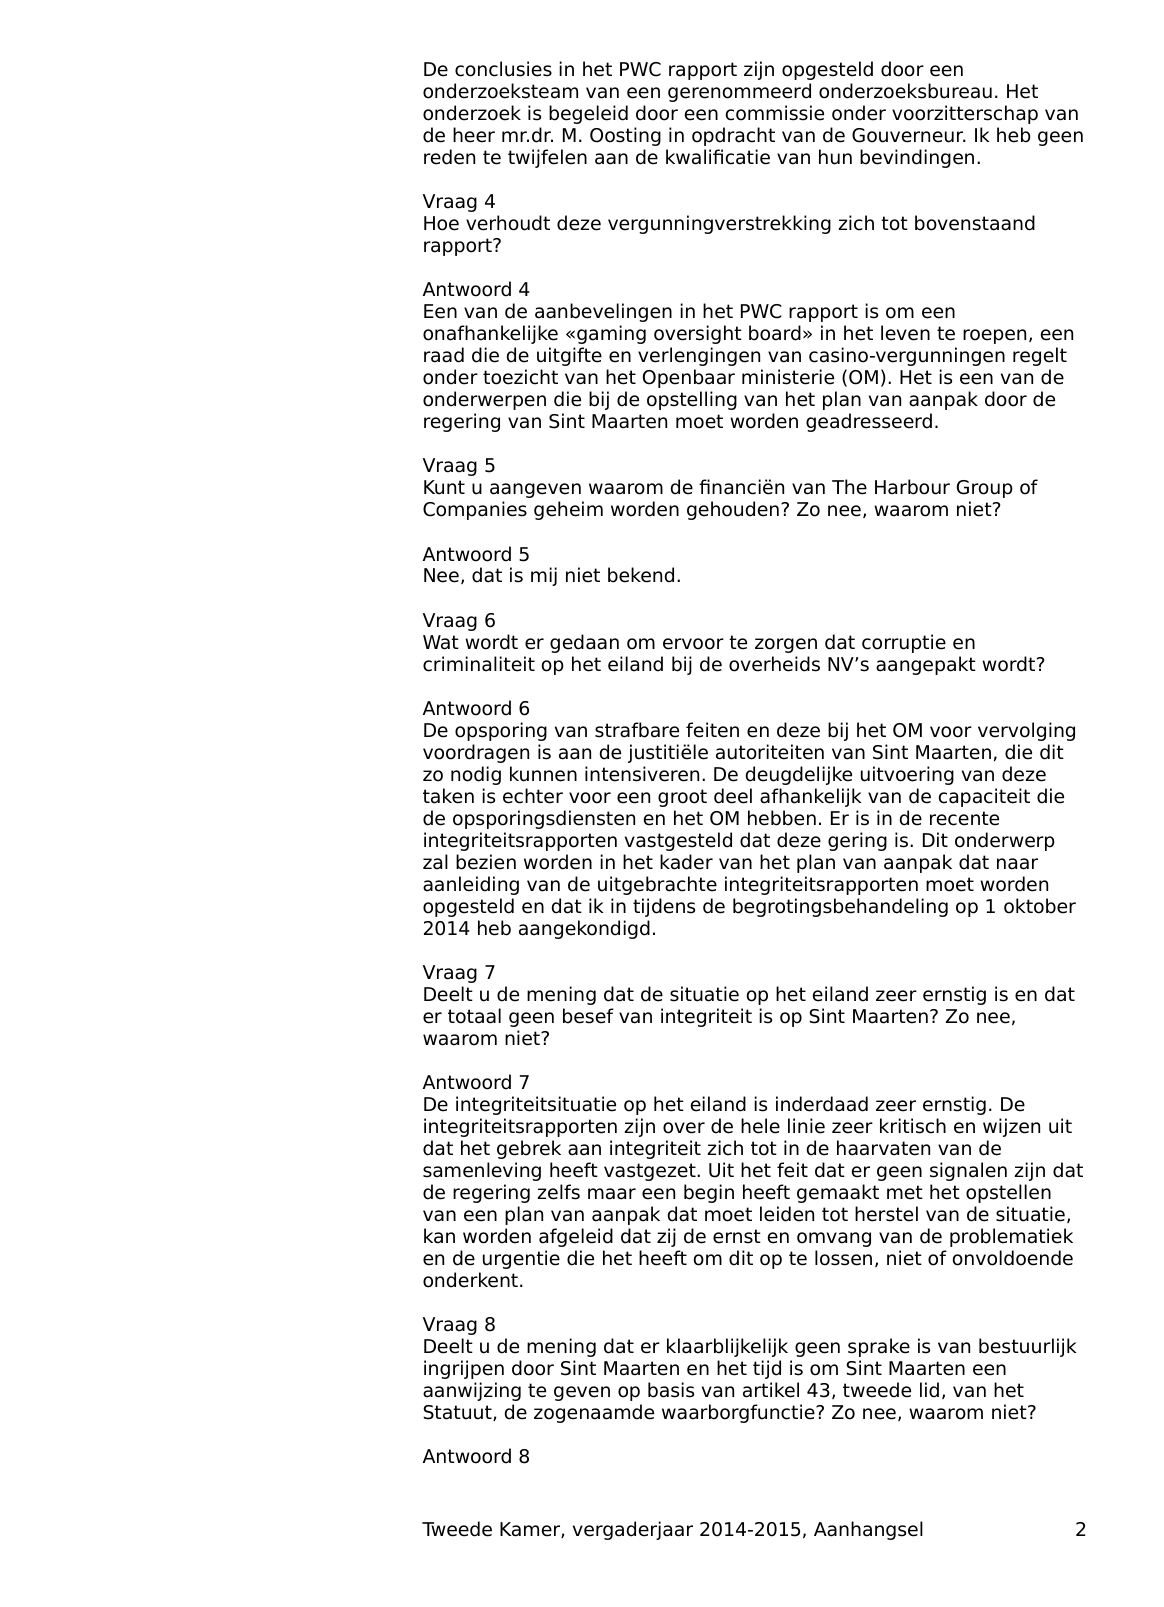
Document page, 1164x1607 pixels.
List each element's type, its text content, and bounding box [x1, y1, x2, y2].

text Vraag 7 [422, 962, 1087, 984]
text De opsporing van strafbare feiten en deze bij het OM voor vervolging voordragen is aan de justitiële autoriteiten van Sint Maarten, die dit zo nodig kunnen intensiveren. De deugdelijke uitvoering van deze taken is echter voor een groot deel afhankelijk van de capaciteit die de opsporingsdiensten en het OM hebben. Er is in de recente integriteitsrapporten vastgesteld dat deze gering is. Dit onderwerp zal bezien worden in het kader van het plan van aanpak dat naar aanleiding van de uitgebrachte integriteitsrapporten moet worden opgesteld en dat ik in tijdens de begrotingsbehandeling op 1 oktober 2014 heb aangekondigd. [422, 720, 1087, 939]
text Kunt u aangeven waarom de financiën van The Harbour Group of Companies geheim worden gehouden? Zo nee, waarom niet? [422, 477, 1087, 521]
text Vraag 5 [422, 455, 1087, 477]
text De conclusies in het PWC rapport zijn opgesteld door een onderzoeksteam van een gerenommeerd onderzoeksbureau. Het onderzoek is begeleid door een commissie onder voorzitterschap van de heer mr.dr. M. Oosting in opdracht van de Gouverneur. Ik heb geen reden te twijfelen aan de kwalificatie van hun bevindingen. [422, 59, 1087, 169]
text Vraag 8 [422, 1314, 1087, 1336]
text Wat wordt er gedaan om ervoor te zorgen dat corruptie en criminaliteit op het eiland bij de overheids NV’s aangepakt wordt? [422, 632, 1087, 676]
text Antwoord 5 [422, 543, 1087, 565]
text Deelt u de mening dat er klaarblijkelijk geen sprake is van bestuurlijk ingrijpen door Sint Maarten en het tijd is om Sint Maarten een aanwijzing te geven op basis van artikel 43, tweede lid, van het Statuut, de zogenaamde waarborgfunctie? Zo nee, waarom niet? [422, 1336, 1087, 1424]
text Nee, dat is mij niet bekend. [422, 565, 1087, 587]
text De integriteitsituatie op het eiland is inderdaad zeer ernstig. De integriteitsrapporten zijn over de hele linie zeer kritisch en wijzen uit dat het gebrek aan integriteit zich tot in de haarvaten van de samenleving heeft vastgezet. Uit het feit dat er geen signalen zijn dat de regering zelfs maar een begin heeft gemaakt met het opstellen van een plan van aanpak dat moet leiden tot herstel van de situatie, kan worden afgeleid dat zij de ernst en omvang van de problematiek en de urgentie die het heeft om dit op te lossen, niet of onvoldoende onderkent. [422, 1094, 1087, 1292]
text Antwoord 4 [422, 279, 1087, 301]
text Antwoord 8 [422, 1446, 1087, 1468]
text Vraag 4 [422, 191, 1087, 213]
text Hoe verhoudt deze vergunningverstrekking zich tot bovenstaand rapport? [422, 213, 1087, 257]
text Vraag 6 [422, 609, 1087, 632]
text Een van de aanbevelingen in het PWC rapport is om een onafhankelijke «gaming oversight board» in het leven te roepen, een raad die de uitgifte en verlengingen van casino-vergunningen regelt onder toezicht van het Openbaar ministerie (OM). Het is een van de onderwerpen die bij de opstelling van het plan van aanpak door de regering van Sint Maarten moet worden geadresseerd. [422, 301, 1087, 433]
text Deelt u de mening dat de situatie op het eiland zeer ernstig is en dat er totaal geen besef van integriteit is op Sint Maarten? Zo nee, waarom niet? [422, 984, 1087, 1049]
text Antwoord 6 [422, 698, 1087, 720]
text Antwoord 7 [422, 1072, 1087, 1094]
